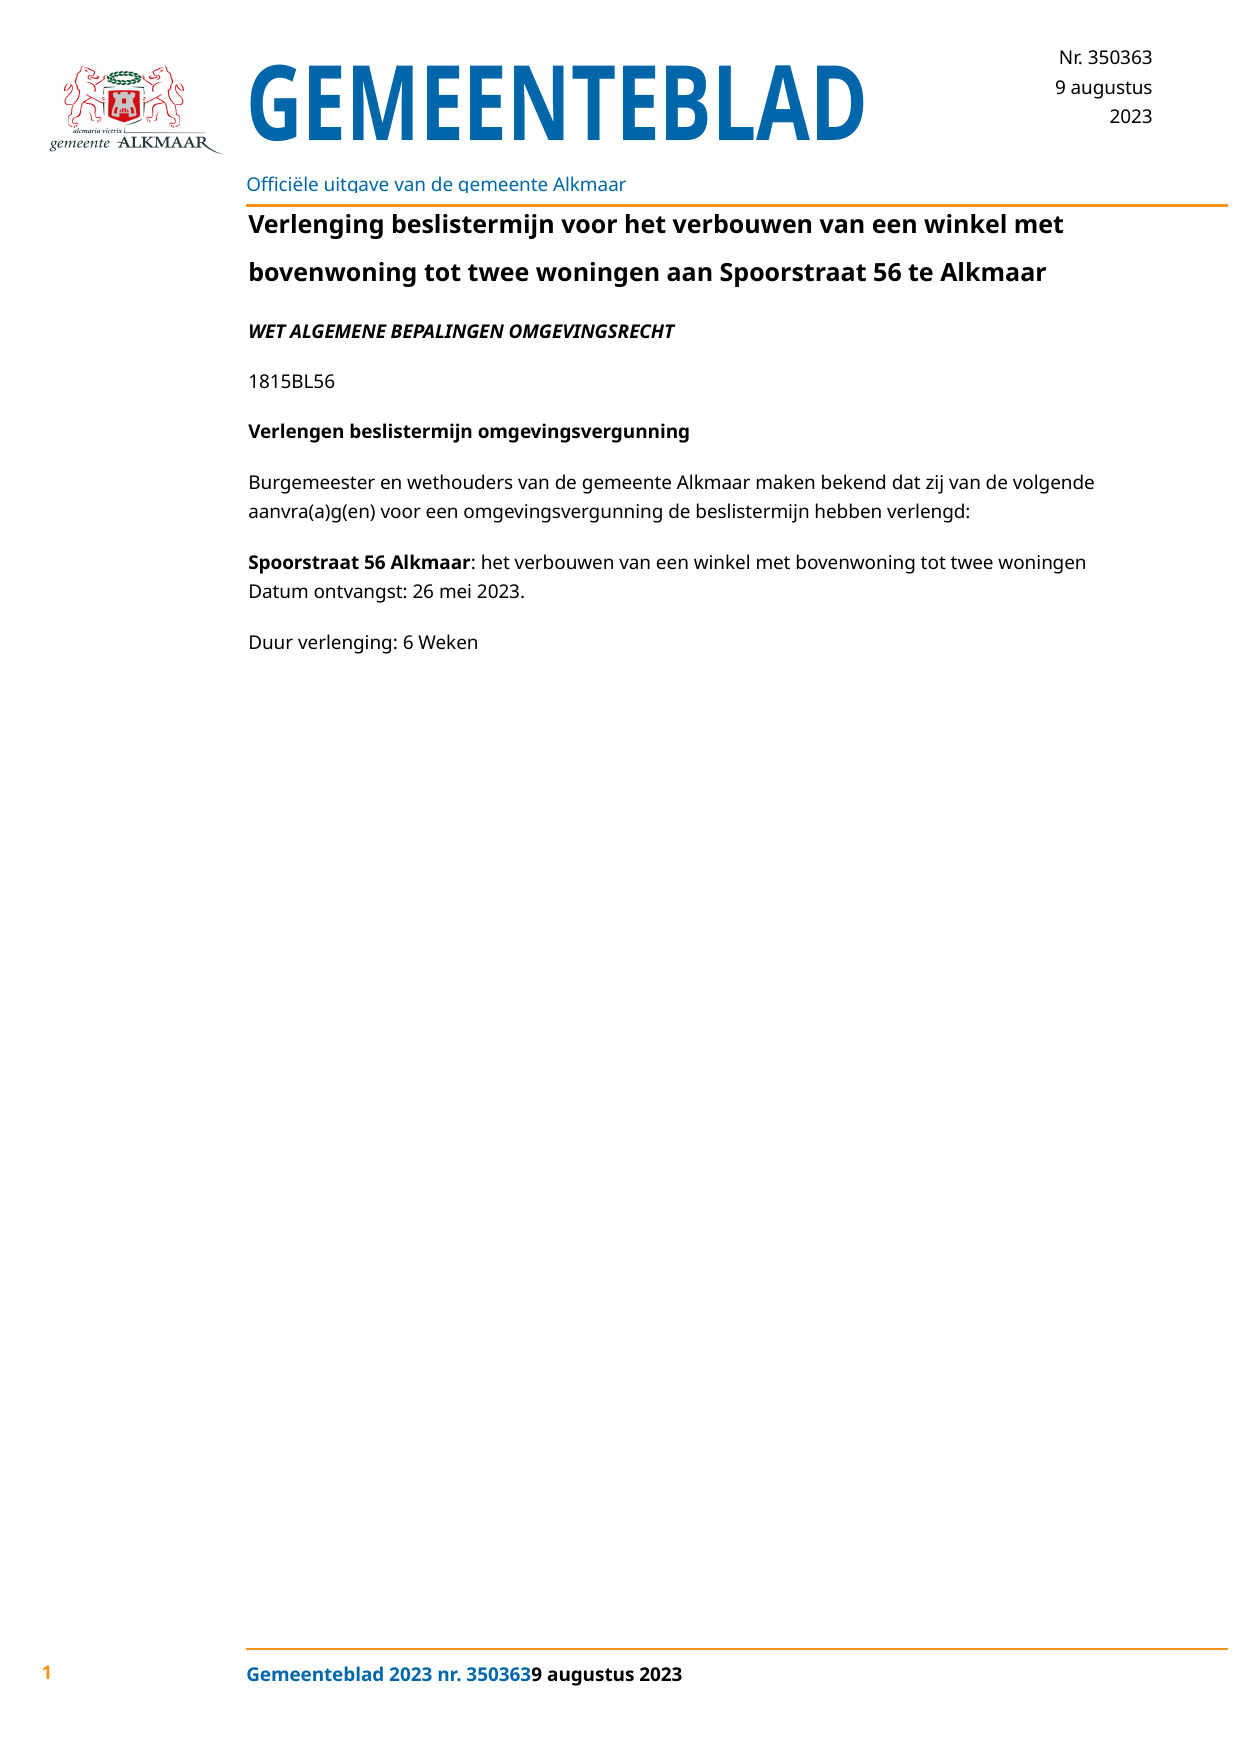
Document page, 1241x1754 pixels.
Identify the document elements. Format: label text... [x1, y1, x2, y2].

text Verlengen beslistermijn omgevingsvergunning [248, 419, 1152, 444]
text Spoorstraat 56 Alkmaar: het verbouwen van een winkel met bovenwoning tot twee woningen Datum ontvangst: 26 mei 2023. [248, 549, 1152, 604]
text Duur verlenging: 6 Weken [248, 629, 1152, 655]
text Burgemeester en wethouders van de gemeente Alkmaar maken bekend dat zij van de volgende aanvra(a)g(en) voor een omgevingsvergunning de beslistermijn hebben verlengd: [248, 469, 1152, 524]
picture [41, 47, 231, 172]
text Verlenging beslistermijn voor het verbouwen van een winkel met bovenwoning tot twee woningen aan Spoorstraat 56 te Alkmaar [248, 207, 1152, 288]
text WET ALGEMENE BEPALINGEN OMGEVINGSRECHT [248, 318, 1152, 344]
text 1815BL56 [248, 368, 1152, 394]
